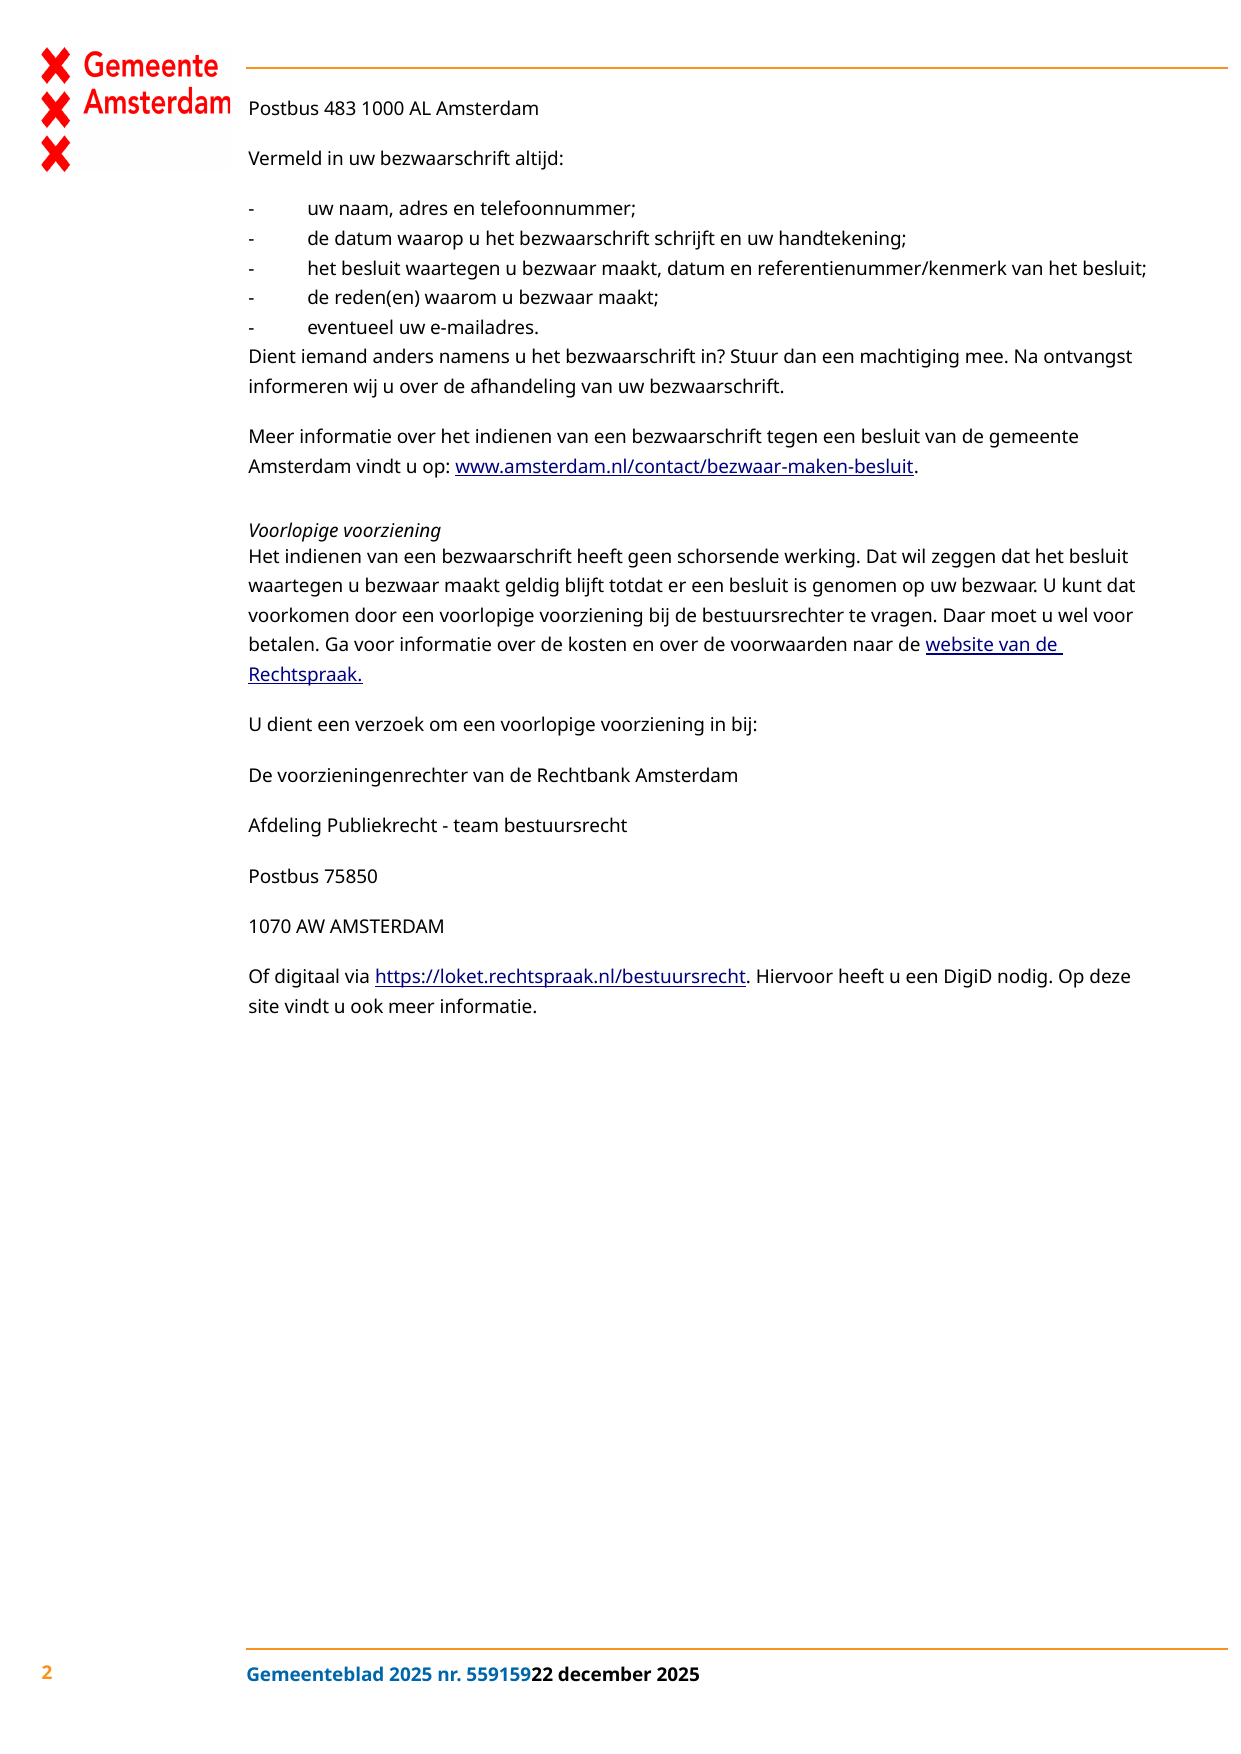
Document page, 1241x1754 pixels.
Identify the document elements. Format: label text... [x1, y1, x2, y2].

picture [41, 47, 231, 172]
list de reden(en) waarom u bezwaar maakt; [248, 284, 1152, 310]
text De voorzieningenrechter van de Rechtbank Amsterdam [248, 762, 1152, 788]
text 1070 AW AMSTERDAM [248, 913, 1152, 939]
text Vermeld in uw bezwaarschrift altijd: [248, 145, 1152, 171]
list de datum waarop u het bezwaarschrift schrijft en uw handtekening; [248, 225, 1152, 251]
text Dient iemand anders namens u het bezwaarschrift in? Stuur dan een machtiging mee. Na ontvangst informeren wij u over de afhandeling van uw bezwaarschrift. [248, 343, 1152, 399]
list het besluit waartegen u bezwaar maakt, datum en referentienummer/kenmerk van het besluit; [248, 255, 1152, 281]
text Postbus 75850 [248, 863, 1152, 888]
text Meer informatie over het indienen van een bezwaarschrift tegen een besluit van de gemeente Amsterdam vindt u op: www.amsterdam.nl/contact/bezwaar-maken-besluit. [248, 423, 1152, 479]
text U dient een verzoek om een voorlopige voorziening in bij: [248, 712, 1152, 737]
list eventueel uw e-mailadres. [248, 314, 1152, 340]
text Postbus 483 1000 AL Amsterdam [248, 95, 1152, 121]
text Het indienen van een bezwaarschrift heeft geen schorsende werking. Dat wil zeggen dat het besluit waartegen u bezwaar maakt geldig blijft totdat er een besluit is genomen op uw bezwaar. U kunt dat voorkomen door een voorlopige voorziening bij de bestuursrechter te vragen. Daar moet u wel voor betalen. Ga voor informatie over de kosten en over de voorwaarden naar de website van de Rechtspraak. [248, 543, 1152, 687]
text Voorlopige voorziening [248, 517, 1152, 543]
text Afdeling Publiekrecht - team bestuursrecht [248, 812, 1152, 838]
list uw naam, adres en telefoonnummer; [248, 196, 1152, 221]
text Of digitaal via https://loket.rechtspraak.nl/bestuursrecht. Hiervoor heeft u een DigiD nodig. Op deze site vindt u ook meer informatie. [248, 964, 1152, 1019]
